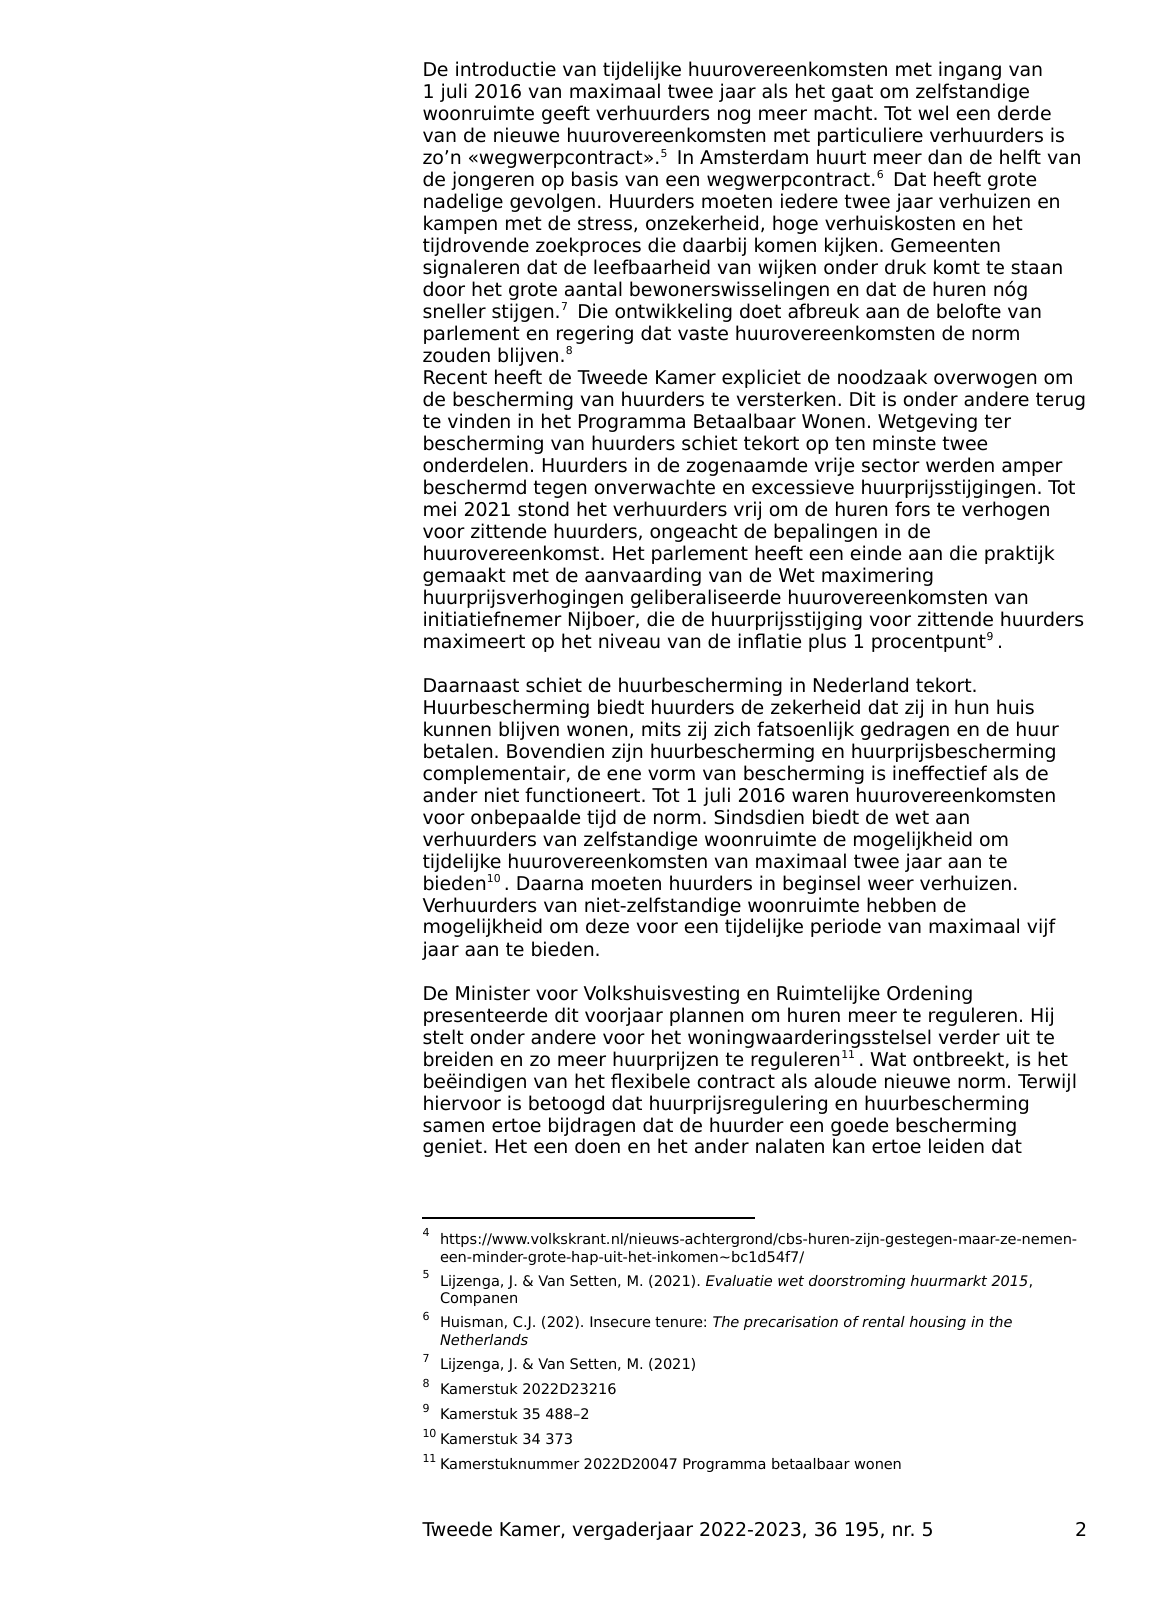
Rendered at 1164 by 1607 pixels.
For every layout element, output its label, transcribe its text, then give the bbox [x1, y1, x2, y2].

text Kamerstuk 34 373 [422, 1427, 1087, 1449]
text Lijzenga, J. & Van Setten, M. (2021) [422, 1352, 1087, 1374]
text Huisman, C.J. (202). Insecure tenure: The precarisation of rental housing in the Netherlands [422, 1310, 1087, 1349]
text Kamerstuknummer 2022D20047 Programma betaalbaar wonen [422, 1452, 1087, 1474]
text Kamerstuk 2022D23216 [422, 1377, 1087, 1399]
text Daarnaast schiet de huurbescherming in Nederland tekort. Huurbescherming biedt huurders de zekerheid dat zij in hun huis kunnen blijven wonen, mits zij zich fatsoenlijk gedragen en de huur betalen. Bovendien zijn huurbescherming en huurprijsbescherming complementair, de ene vorm van bescherming is ineffectief als de ander niet functioneert. Tot 1 juli 2016 waren huurovereenkomsten voor onbepaalde tijd de norm. Sindsdien biedt de wet aan verhuurders van zelfstandige woonruimte de mogelijkheid om tijdelijke huurovereenkomsten van maximaal twee jaar aan te bieden. Daarna moeten huurders in beginsel weer verhuizen. Verhuurders van niet-zelfstandige woonruimte hebben de mogelijkheid om deze voor een tijdelijke periode van maximaal vijf jaar aan te bieden. [422, 675, 1087, 960]
text Lijzenga, J. & Van Setten, M. (2021). Evaluatie wet doorstroming huurmarkt 2015, Companen [422, 1268, 1087, 1307]
text De introductie van tijdelijke huurovereenkomsten met ingang van 1 juli 2016 van maximaal twee jaar als het gaat om zelfstandige woonruimte geeft verhuurders nog meer macht. Tot wel een derde van de nieuwe huurovereenkomsten met particuliere verhuurders is zo’n «wegwerpcontract». In Amsterdam huurt meer dan de helft van de jongeren op basis van een wegwerpcontract. Dat heeft grote nadelige gevolgen. Huurders moeten iedere twee jaar verhuizen en kampen met de stress, onzekerheid, hoge verhuiskosten en het tijdrovende zoekproces die daarbij komen kijken. Gemeenten signaleren dat de leefbaarheid van wijken onder druk komt te staan door het grote aantal bewonerswisselingen en dat de huren nóg sneller stijgen. Die ontwikkeling doet afbreuk aan de belofte van parlement en regering dat vaste huurovereenkomsten de norm zouden blijven. [422, 59, 1087, 367]
text De Minister voor Volkshuisvesting en Ruimtelijke Ordening presenteerde dit voorjaar plannen om huren meer te reguleren. Hij stelt onder andere voor het woningwaarderingsstelsel verder uit te breiden en zo meer huurprijzen te reguleren. Wat ontbreekt, is het beëindigen van het flexibele contract als aloude nieuwe norm. Terwijl hiervoor is betoogd dat huurprijsregulering en huurbescherming samen ertoe bijdragen dat de huurder een goede bescherming geniet. Het een doen en het ander nalaten kan ertoe leiden dat [422, 983, 1087, 1158]
text Recent heeft de Tweede Kamer expliciet de noodzaak overwogen om de bescherming van huurders te versterken. Dit is onder andere terug te vinden in het Programma Betaalbaar Wonen. Wetgeving ter bescherming van huurders schiet tekort op ten minste twee onderdelen. Huurders in de zogenaamde vrije sector werden amper beschermd tegen onverwachte en excessieve huurprijsstijgingen. Tot mei 2021 stond het verhuurders vrij om de huren fors te verhogen voor zittende huurders, ongeacht de bepalingen in de huurovereenkomst. Het parlement heeft een einde aan die praktijk gemaakt met de aanvaarding van de Wet maximering huurprijsverhogingen geliberaliseerde huurovereenkomsten van initiatiefnemer Nijboer, die de huurprijsstijging voor zittende huurders maximeert op het niveau van de inflatie plus 1 procentpunt. [422, 367, 1087, 652]
text https://www.volkskrant.nl/nieuws-achtergrond/cbs-huren-zijn-gestegen-maar-ze-nemen-een-minder-grote-hap-uit-het-inkomen~bc1d54f7/ [422, 1227, 1087, 1266]
text Kamerstuk 35 488–2 [422, 1402, 1087, 1424]
